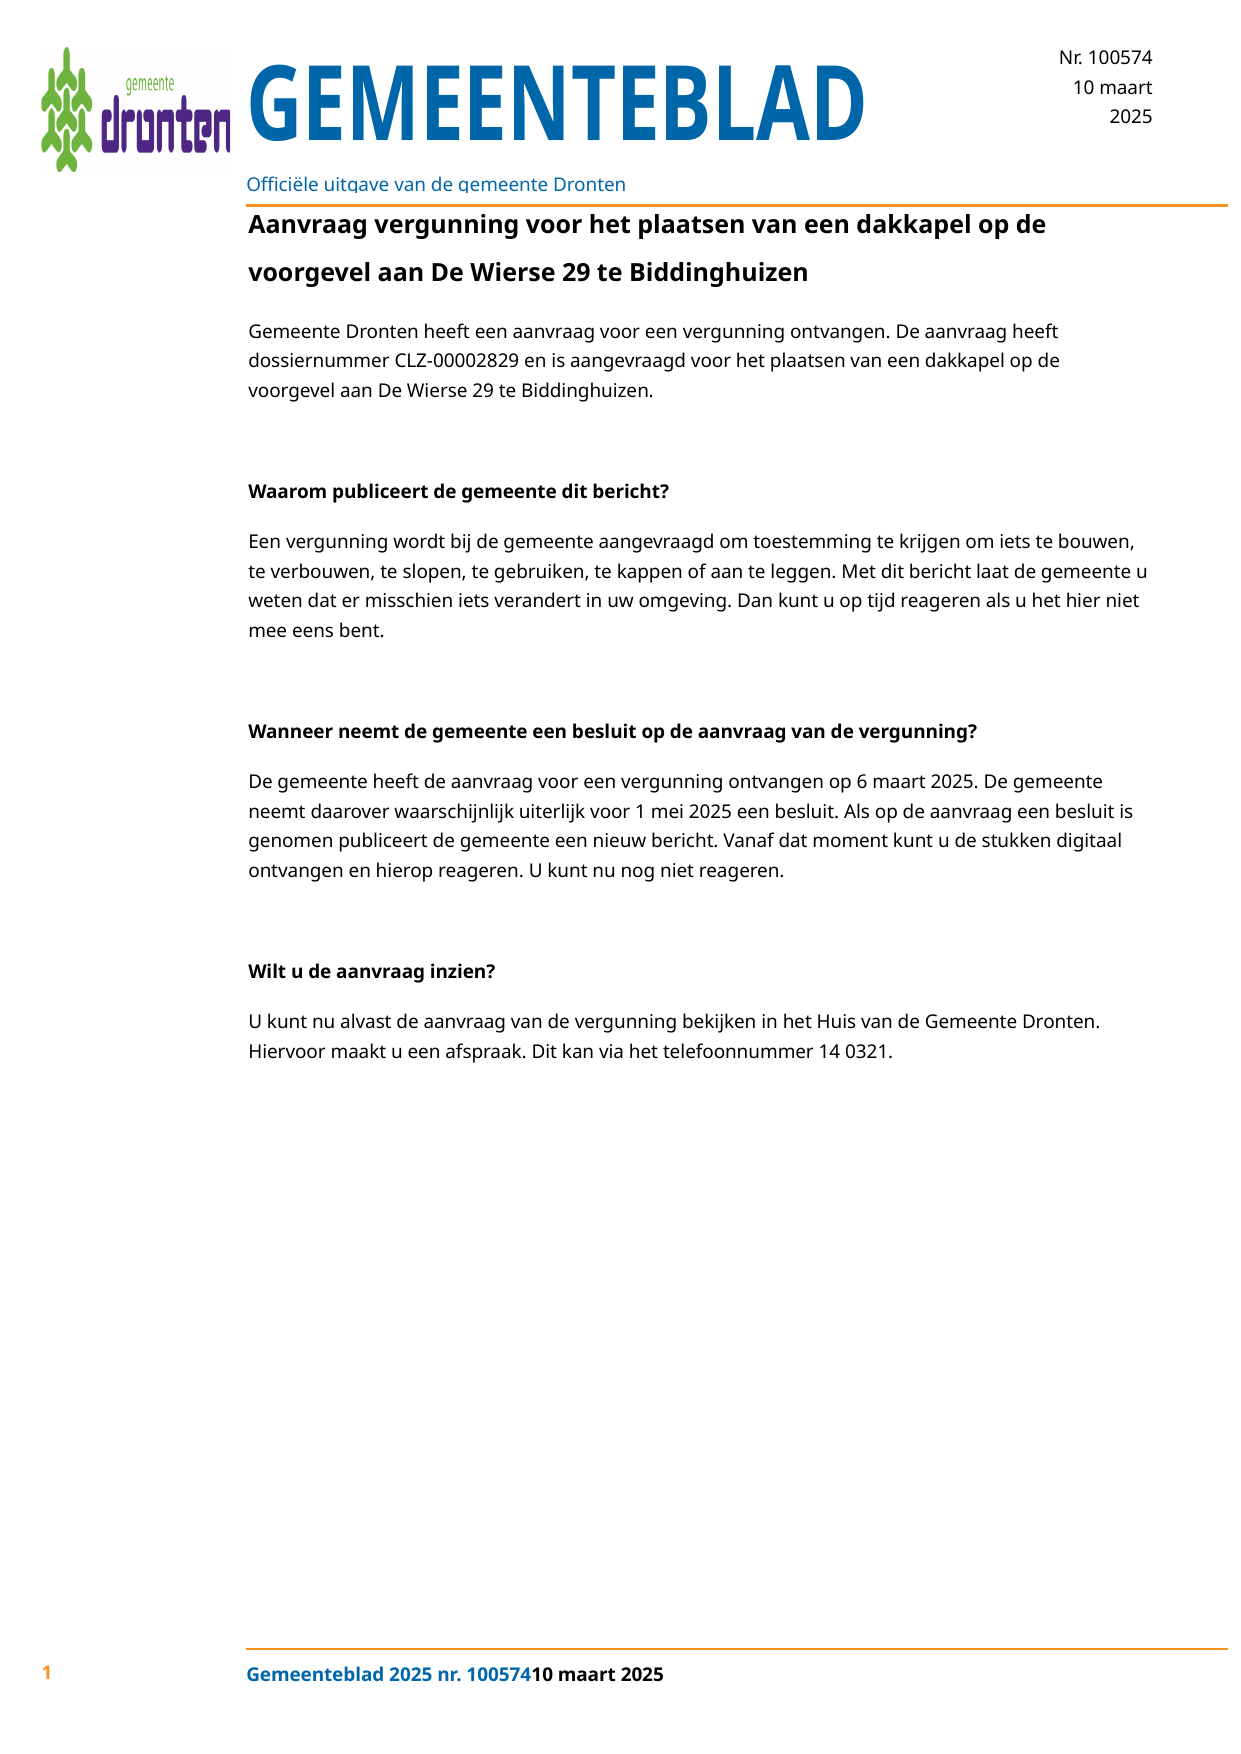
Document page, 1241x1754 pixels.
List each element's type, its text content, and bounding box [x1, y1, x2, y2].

text Aanvraag vergunning voor het plaatsen van een dakkapel op de voorgevel aan De Wierse 29 te Biddinghuizen [248, 207, 1152, 288]
text Wilt u de aanvraag inzien? [248, 958, 1152, 984]
picture [41, 47, 231, 172]
text Een vergunning wordt bij de gemeente aangevraagd om toestemming te krijgen om iets te bouwen, te verbouwen, te slopen, te gebruiken, te kappen of aan te leggen. Met dit bericht laat de gemeente u weten dat er misschien iets verandert in uw omgeving. Dan kunt u op tijd reageren als u het hier niet mee eens bent. [248, 528, 1152, 643]
text Waarom publiceert de gemeente dit bericht? [248, 478, 1152, 504]
text U kunt nu alvast de aanvraag van de vergunning bekijken in het Huis van de Gemeente Dronten. Hiervoor maakt u een afspraak. Dit kan via het telefoonnummer 14 0321. [248, 1008, 1152, 1064]
text De gemeente heeft de aanvraag voor een vergunning ontvangen op 6 maart 2025. De gemeente neemt daarover waarschijnlijk uiterlijk voor 1 mei 2025 een besluit. Als op de aanvraag een besluit is genomen publiceert de gemeente een nieuw bericht. Vanaf dat moment kunt u de stukken digitaal ontvangen en hierop reageren. U kunt nu nog niet reageren. [248, 768, 1152, 883]
text Gemeente Dronten heeft een aanvraag voor een vergunning ontvangen. De aanvraag heeft dossiernummer CLZ-00002829 en is aangevraagd voor het plaatsen van een dakkapel op de voorgevel aan De Wierse 29 te Biddinghuizen. [248, 318, 1152, 403]
text Wanneer neemt de gemeente een besluit op de aanvraag van de vergunning? [248, 718, 1152, 744]
